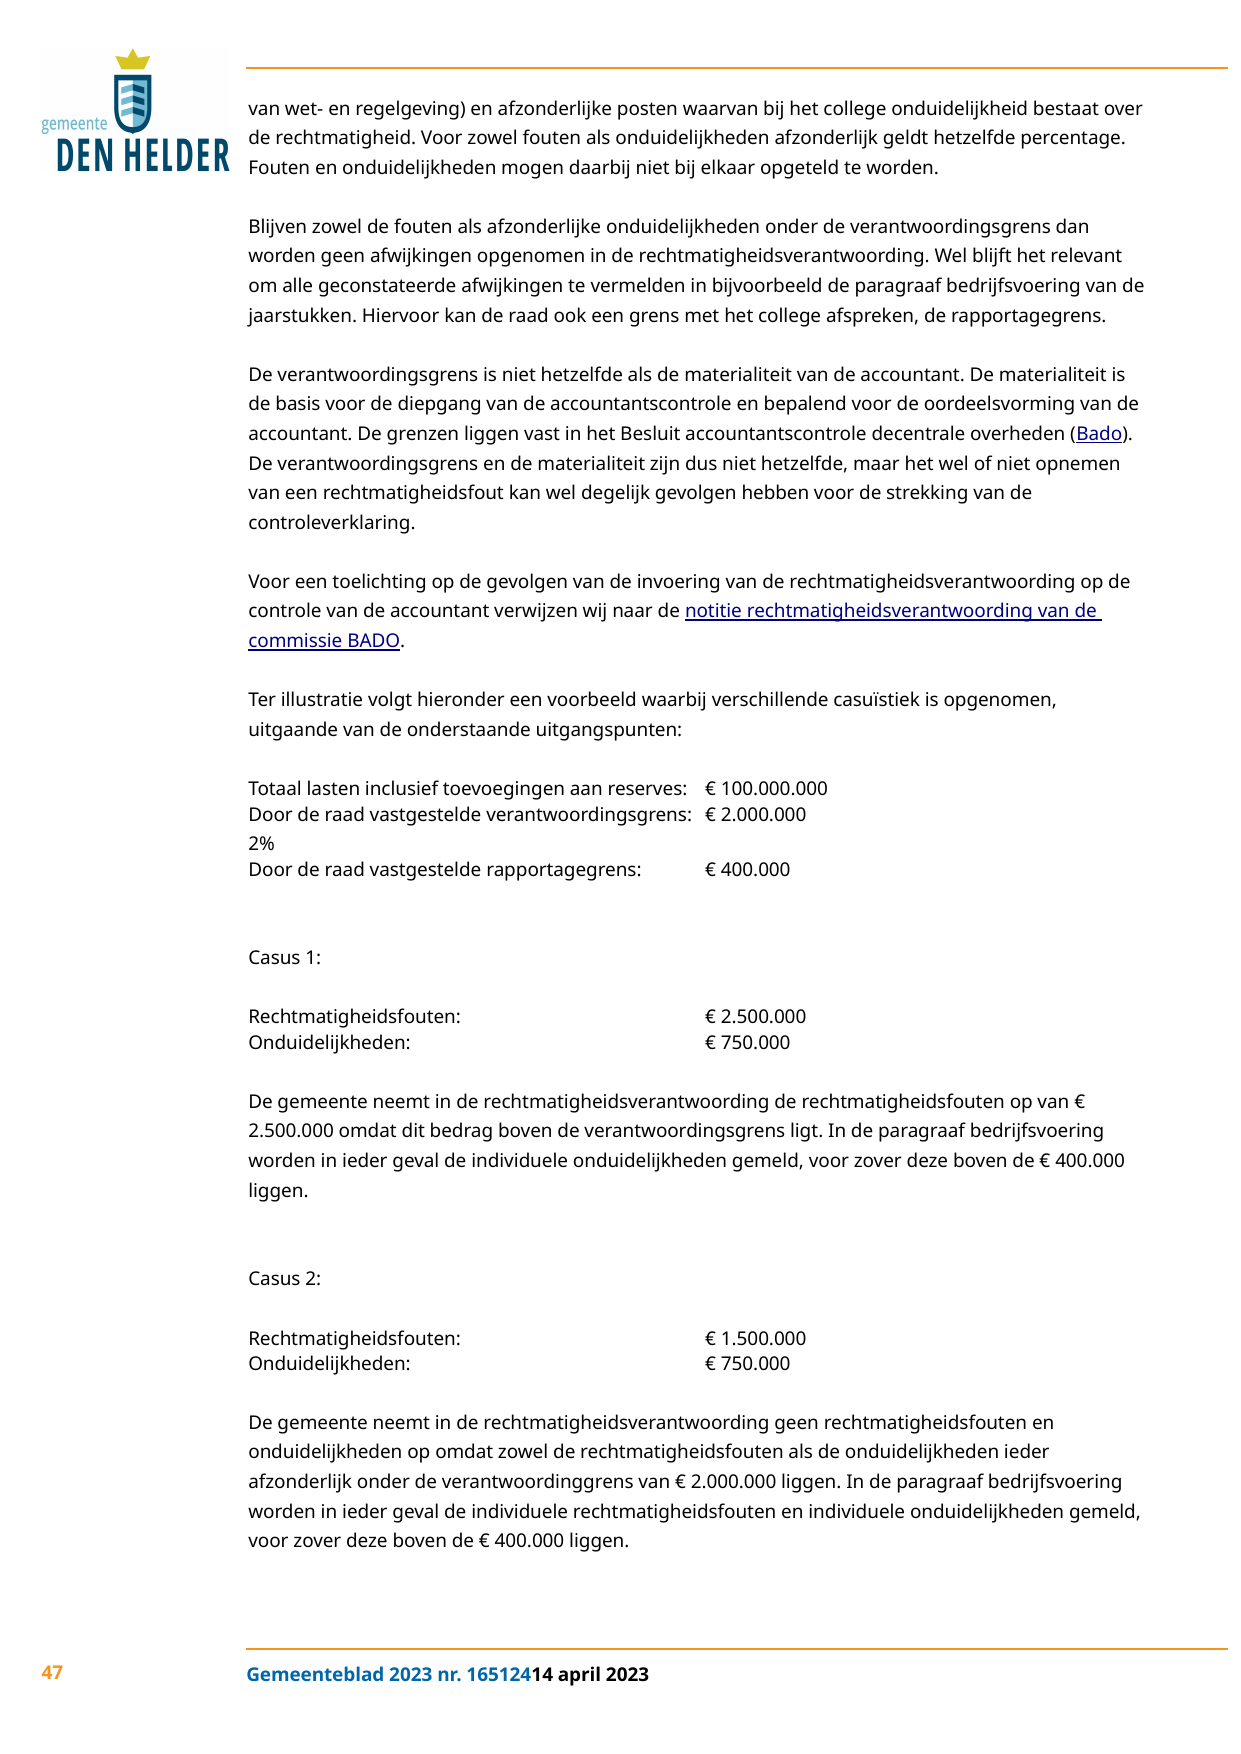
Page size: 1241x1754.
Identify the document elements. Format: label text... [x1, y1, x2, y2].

table_cell € 2.000.000 [705, 801, 1152, 856]
text Ter illustratie volgt hieronder een voorbeeld waarbij verschillende casuïstiek is opgenomen, uitgaande van de onderstaande uitgangspunten: [248, 686, 1152, 742]
picture [182, 144, 187, 165]
table_cell Onduidelijkheden: [248, 1030, 705, 1055]
text De gemeente neemt in de rechtmatigheidsverantwoording de rechtmatigheidsfouten op van € 2.500.000 omdat dit bedrag boven de verantwoordingsgrens ligt. In de paragraaf bedrijfsvoering worden in ieder geval de individuele onduidelijkheden gemeld, voor zover deze boven de € 400.000 liggen. [248, 1088, 1152, 1202]
table_cell € 750.000 [705, 1030, 1152, 1055]
table_cell Door de raad vastgestelde verantwoordingsgrens: 2% [248, 801, 705, 856]
table_header € 1.500.000 [705, 1325, 1152, 1351]
text Casus 2: [248, 1266, 1152, 1291]
picture [220, 160, 224, 172]
table_header € 2.500.000 [705, 1004, 1152, 1029]
text van wet- en regelgeving) en afzonderlijke posten waarvan bij het college onduidelijkheid bestaat over de rechtmatigheid. Voor zowel fouten als onduidelijkheden afzonderlijk geldt hetzelfde percentage. Fouten en onduidelijkheden mogen daarbij niet bij elkaar opgeteld te worden. [248, 95, 1152, 180]
table_header Rechtmatigheidsfouten: [248, 1004, 705, 1029]
text Voor een toelichting op de gevolgen van de invoering van de rechtmatigheidsverantwoording op de controle van de accountant verwijzen wij naar de notitie rechtmatigheidsverantwoording van de commissie BADO. [248, 568, 1152, 653]
table_cell Door de raad vastgestelde rapportagegrens: [248, 856, 705, 882]
table_cell Onduidelijkheden: [248, 1351, 705, 1376]
text Casus 1: [248, 944, 1152, 970]
text Blijven zowel de fouten als afzonderlijke onduidelijkheden onder de verantwoordingsgrens dan worden geen afwijkingen opgenomen in de rechtmatigheidsverantwoording. Wel blijft het relevant om alle geconstateerde afwijkingen te vermelden in bijvoorbeeld de paragraaf bedrijfsvoering van de jaarstukken. Hiervoor kan de raad ook een grens met het college afspreken, de rapportagegrens. [248, 213, 1152, 328]
picture [130, 157, 135, 172]
picture [63, 144, 68, 165]
text De gemeente neemt in de rechtmatigheidsverantwoording geen rechtmatigheidsfouten en onduidelijkheden op omdat zowel de rechtmatigheidsfouten als de onduidelijkheden ieder afzonderlijk onder de verantwoordinggrens van € 2.000.000 liggen. In de paragraaf bedrijfsvoering worden in ieder geval de individuele rechtmatigheidsfouten en individuele onduidelijkheden gemeld, voor zover deze boven de € 400.000 liggen. [248, 1409, 1152, 1553]
table_header Rechtmatigheidsfouten: [248, 1325, 705, 1351]
picture [41, 47, 231, 172]
picture [100, 154, 106, 172]
table_header Totaal lasten inclusief toevoegingen aan reserves: [248, 775, 705, 801]
table_cell € 750.000 [705, 1351, 1152, 1376]
text De verantwoordingsgrens is niet hetzelfde als de materialiteit van de accountant. De materialiteit is de basis voor de diepgang van de accountantscontrole en bepalend voor de oordeelsvorming van de accountant. De grenzen liggen vast in het Besluit accountantscontrole decentrale overheden (Bado). De verantwoordingsgrens en de materialiteit zijn dus niet hetzelfde, maar het wel of niet opnemen van een rechtmatigheidsfout kan wel degelijk gevolgen hebben voor de strekking van de controleverklaring. [248, 361, 1152, 535]
table_cell € 400.000 [705, 856, 1152, 882]
table_header € 100.000.000 [705, 775, 1152, 801]
